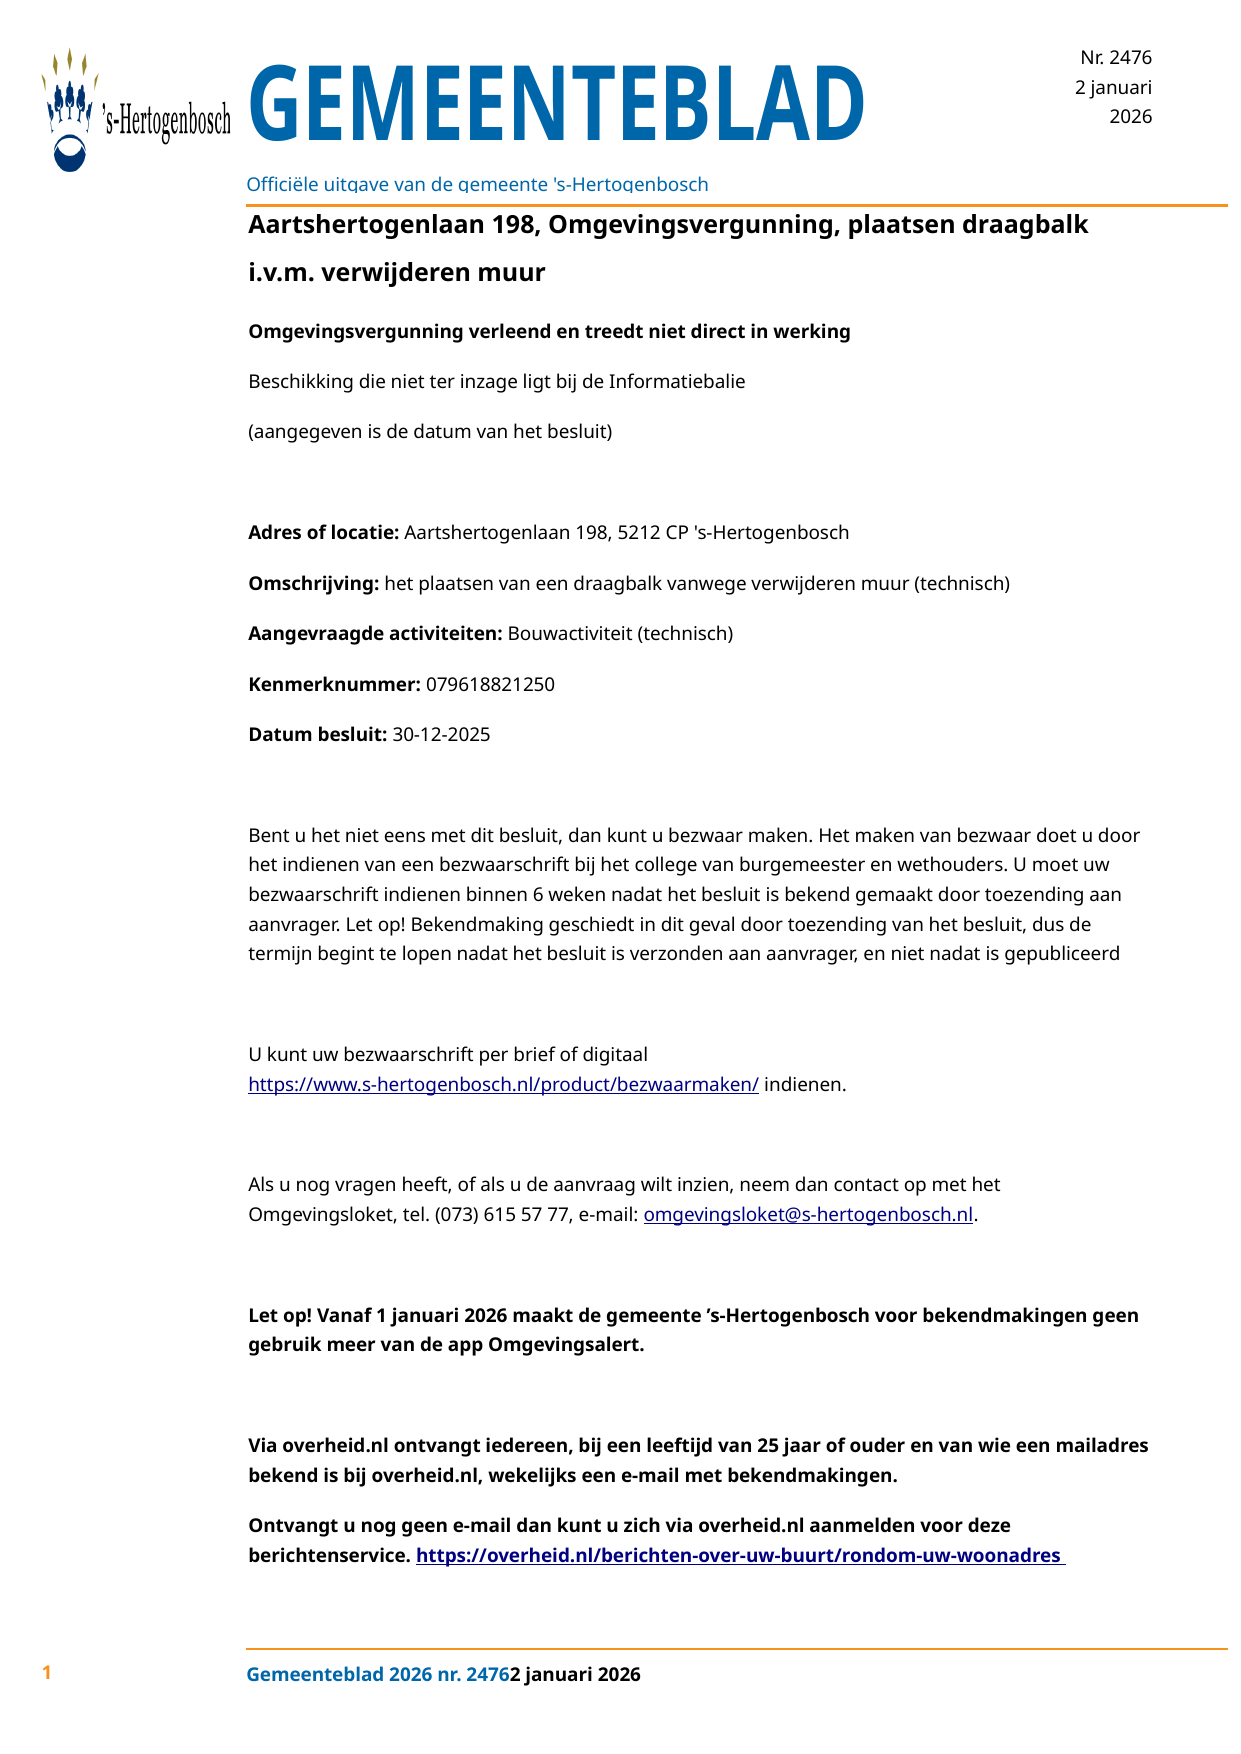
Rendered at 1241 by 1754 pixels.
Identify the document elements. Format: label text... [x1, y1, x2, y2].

text Omschrijving: het plaatsen van een draagbalk vanwege verwijderen muur (technisch) [248, 570, 1152, 596]
text (aangegeven is de datum van het besluit) [248, 419, 1152, 444]
text Aartshertogenlaan 198, Omgevingsvergunning, plaatsen draagbalk i.v.m. verwijderen muur [248, 207, 1152, 288]
text Via overheid.nl ontvangt iedereen, bij een leeftijd van 25 jaar of ouder en van wie een mailadres bekend is bij overheid.nl, wekelijks een e-mail met bekendmakingen. [248, 1432, 1152, 1488]
text Aangevraagde activiteiten: Bouwactiviteit (technisch) [248, 620, 1152, 646]
text Omgevingsvergunning verleend en treedt niet direct in werking [248, 318, 1152, 344]
picture [41, 47, 231, 172]
text Datum besluit: 30-12-2025 [248, 721, 1152, 747]
text U kunt uw bezwaarschrift per brief of digitaal https://www.s-hertogenbosch.nl/product/bezwaarmaken/ indienen. [248, 1041, 1152, 1097]
text Ontvangt u nog geen e-mail dan kunt u zich via overheid.nl aanmelden voor deze berichtenservice. https://overheid.nl/berichten-over-uw-buurt/rondom-uw-woonadres [248, 1512, 1152, 1568]
text Als u nog vragen heeft, of als u de aanvraag wilt inzien, neem dan contact op met het Omgevingsloket, tel. (073) 615 57 77, e-mail: omgevingsloket@s-hertogenbosch.nl. [248, 1172, 1152, 1227]
text Adres of locatie: Aartshertogenlaan 198, 5212 CP 's-Hertogenbosch [248, 519, 1152, 545]
text Beschikking die niet ter inzage ligt bij de Informatiebalie [248, 368, 1152, 394]
text Bent u het niet eens met dit besluit, dan kunt u bezwaar maken. Het maken van bezwaar doet u door het indienen van een bezwaarschrift bij het college van burgemeester en wethouders. U moet uw bezwaarschrift indienen binnen 6 weken nadat het besluit is bekend gemaakt door toezending aan aanvrager. Let op! Bekendmaking geschiedt in dit geval door toezending van het besluit, dus de termijn begint te lopen nadat het besluit is verzonden aan aanvrager, en niet nadat is gepubliceerd [248, 822, 1152, 966]
text Kenmerknummer: 079618821250 [248, 671, 1152, 697]
text Let op! Vanaf 1 januari 2026 maakt de gemeente ’s-Hertogenbosch voor bekendmakingen geen gebruik meer van de app Omgevingsalert. [248, 1302, 1152, 1357]
